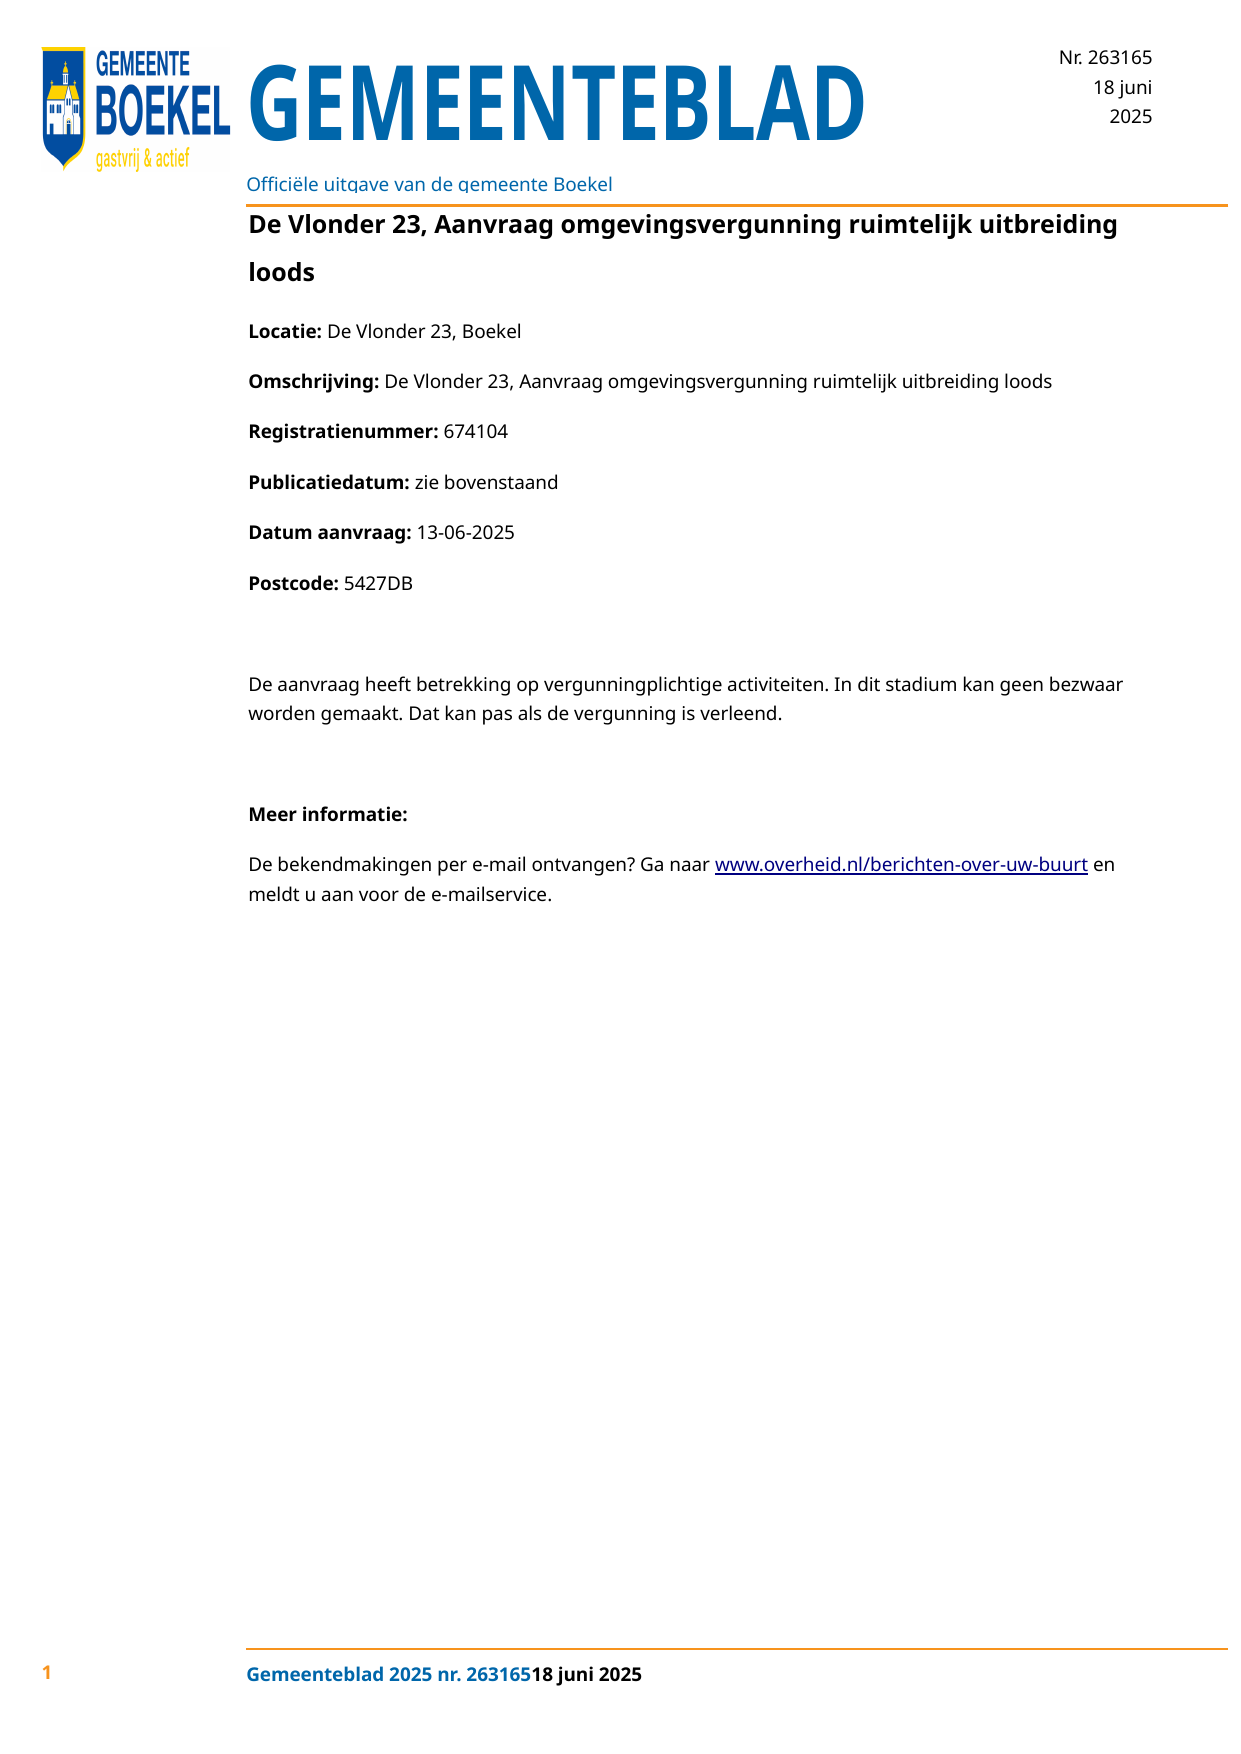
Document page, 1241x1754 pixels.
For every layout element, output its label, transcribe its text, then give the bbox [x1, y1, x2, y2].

text Datum aanvraag: 13-06-2025 [248, 519, 1152, 545]
text Postcode: 5427DB [248, 570, 1152, 596]
text Registratienummer: 674104 [248, 419, 1152, 444]
text De Vlonder 23, Aanvraag omgevingsvergunning ruimtelijk uitbreiding loods [248, 207, 1152, 288]
text Publicatiedatum: zie bovenstaand [248, 469, 1152, 495]
picture [41, 47, 231, 172]
text De bekendmakingen per e-mail ontvangen? Ga naar www.overheid.nl/berichten-over-uw-buurt en meldt u aan voor de e-mailservice. [248, 852, 1152, 907]
text Omschrijving: De Vlonder 23, Aanvraag omgevingsvergunning ruimtelijk uitbreiding loods [248, 368, 1152, 394]
text De aanvraag heeft betrekking op vergunningplichtige activiteiten. In dit stadium kan geen bezwaar worden gemaakt. Dat kan pas als de vergunning is verleend. [248, 671, 1152, 726]
text Locatie: De Vlonder 23, Boekel [248, 318, 1152, 344]
text Meer informatie: [248, 801, 1152, 827]
